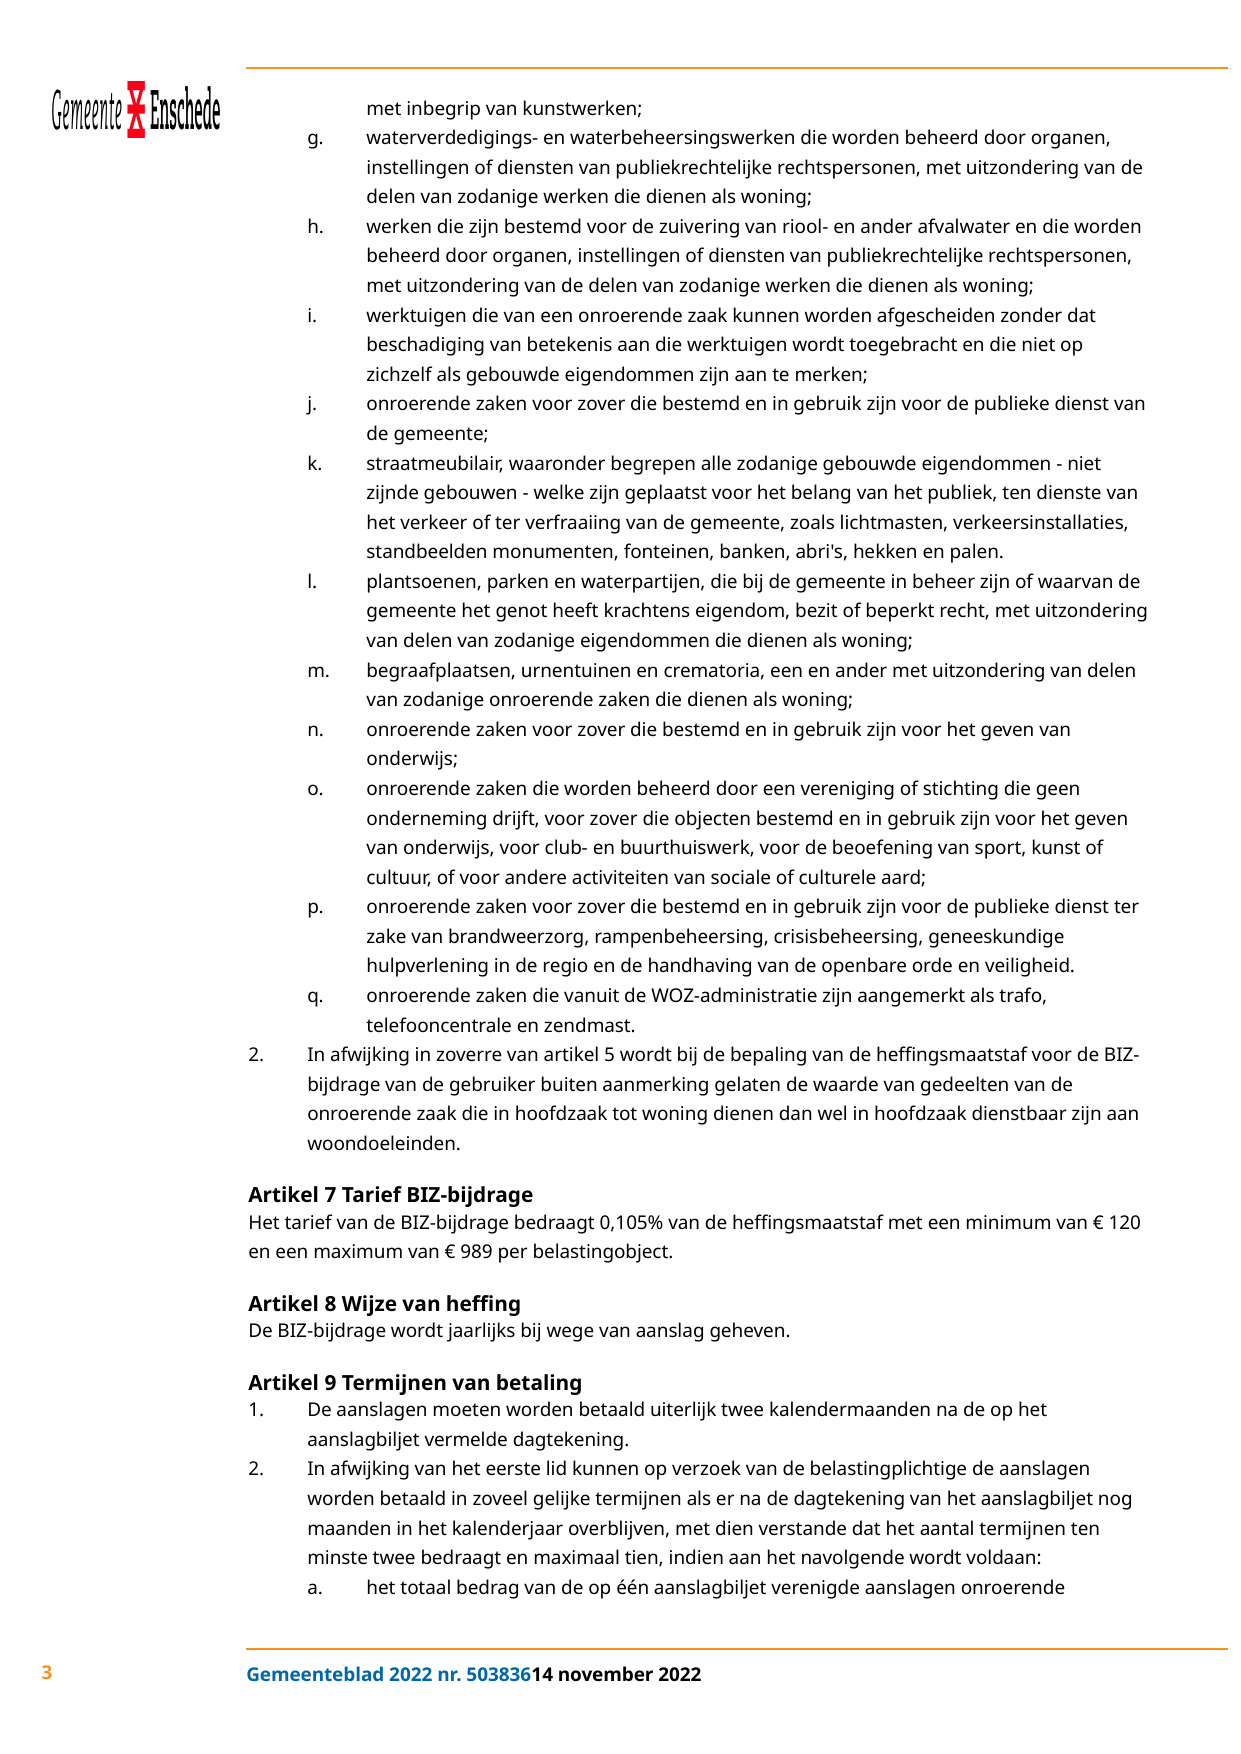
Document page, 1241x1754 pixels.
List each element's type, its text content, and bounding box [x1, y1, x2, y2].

list straatmeubilair, waaronder begrepen alle zodanige gebouwde eigendommen - niet zijnde gebouwen - welke zijn geplaatst voor het belang van het publiek, ten dienste van het verkeer of ter verfraaiing van de gemeente, zoals lichtmasten, verkeersinstallaties, standbeelden monumenten, fonteinen, banken, abri's, hekken en palen. [307, 450, 1152, 564]
list plantsoenen, parken en waterpartijen, die bij de gemeente in beheer zijn of waarvan de gemeente het genot heeft krachtens eigendom, bezit of beperkt recht, met uitzondering van delen van zodanige eigendommen die dienen als woning; [307, 568, 1152, 653]
picture [41, 47, 231, 172]
list onroerende zaken voor zover die bestemd en in gebruik zijn voor de publieke dienst ter zake van brandweerzorg, rampenbeheersing, crisisbeheersing, geneeskundige hulpverlening in de regio en de handhaving van de openbare orde en veiligheid. [307, 893, 1152, 978]
list waterverdedigings- en waterbeheersingswerken die worden beheerd door organen, instellingen of diensten van publiekrechtelijke rechtspersonen, met uitzondering van de delen van zodanige werken die dienen als woning; [307, 124, 1152, 209]
list werken die zijn bestemd voor de zuivering van riool- en ander afvalwater en die worden beheerd door organen, instellingen of diensten van publiekrechtelijke rechtspersonen, met uitzondering van de delen van zodanige werken die dienen als woning; [307, 213, 1152, 298]
text De BIZ-bijdrage wordt jaarlijks bij wege van aanslag geheven. [248, 1317, 1152, 1343]
list onroerende zaken die vanuit de WOZ-administratie zijn aangemerkt als trafo, telefooncentrale en zendmast. [307, 982, 1152, 1038]
list onroerende zaken voor zover die bestemd en in gebruik zijn voor het geven van onderwijs; [307, 716, 1152, 771]
text Artikel 8 Wijze van heffing [248, 1289, 1152, 1317]
list het totaal bedrag van de op één aanslagbiljet verenigde aanslagen onroerende [307, 1574, 1152, 1599]
text Artikel 7 Tarief BIZ-bijdrage [248, 1181, 1152, 1209]
text Het tarief van de BIZ-bijdrage bedraagt 0,105% van de heffingsmaatstaf met een minimum van € 120 en een maximum van € 989 per belastingobject. [248, 1209, 1152, 1264]
list In afwijking van het eerste lid kunnen op verzoek van de belastingplichtige de aanslagen worden betaald in zoveel gelijke termijnen als er na de dagtekening van het aanslagbiljet nog maanden in het kalenderjaar overblijven, met dien verstande dat het aantal termijnen ten minste twee bedraagt en maximaal tien, indien aan het navolgende wordt voldaan: [248, 1456, 1152, 1570]
list onroerende zaken voor zover die bestemd en in gebruik zijn voor de publieke dienst van de gemeente; [307, 391, 1152, 446]
list begraafplaatsen, urnentuinen en crematoria, een en ander met uitzondering van delen van zodanige onroerende zaken die dienen als woning; [307, 657, 1152, 712]
list met inbegrip van kunstwerken; [307, 95, 1152, 121]
list werktuigen die van een onroerende zaak kunnen worden afgescheiden zonder dat beschadiging van betekenis aan die werktuigen wordt toegebracht en die niet op zichzelf als gebouwde eigendommen zijn aan te merken; [307, 302, 1152, 387]
list In afwijking in zoverre van artikel 5 wordt bij de bepaling van de heffingsmaatstaf voor de BIZ-bijdrage van de gebruiker buiten aanmerking gelaten de waarde van gedeelten van de onroerende zaak die in hoofdzaak tot woning dienen dan wel in hoofdzaak dienstbaar zijn aan woondoeleinden. [248, 1041, 1152, 1156]
text Artikel 9 Termijnen van betaling [248, 1368, 1152, 1396]
list De aanslagen moeten worden betaald uiterlijk twee kalendermaanden na de op het aanslagbiljet vermelde dagtekening. [248, 1396, 1152, 1452]
list onroerende zaken die worden beheerd door een vereniging of stichting die geen onderneming drijft, voor zover die objecten bestemd en in gebruik zijn voor het geven van onderwijs, voor club- en buurthuiswerk, voor de beoefening van sport, kunst of cultuur, of voor andere activiteiten van sociale of culturele aard; [307, 775, 1152, 890]
